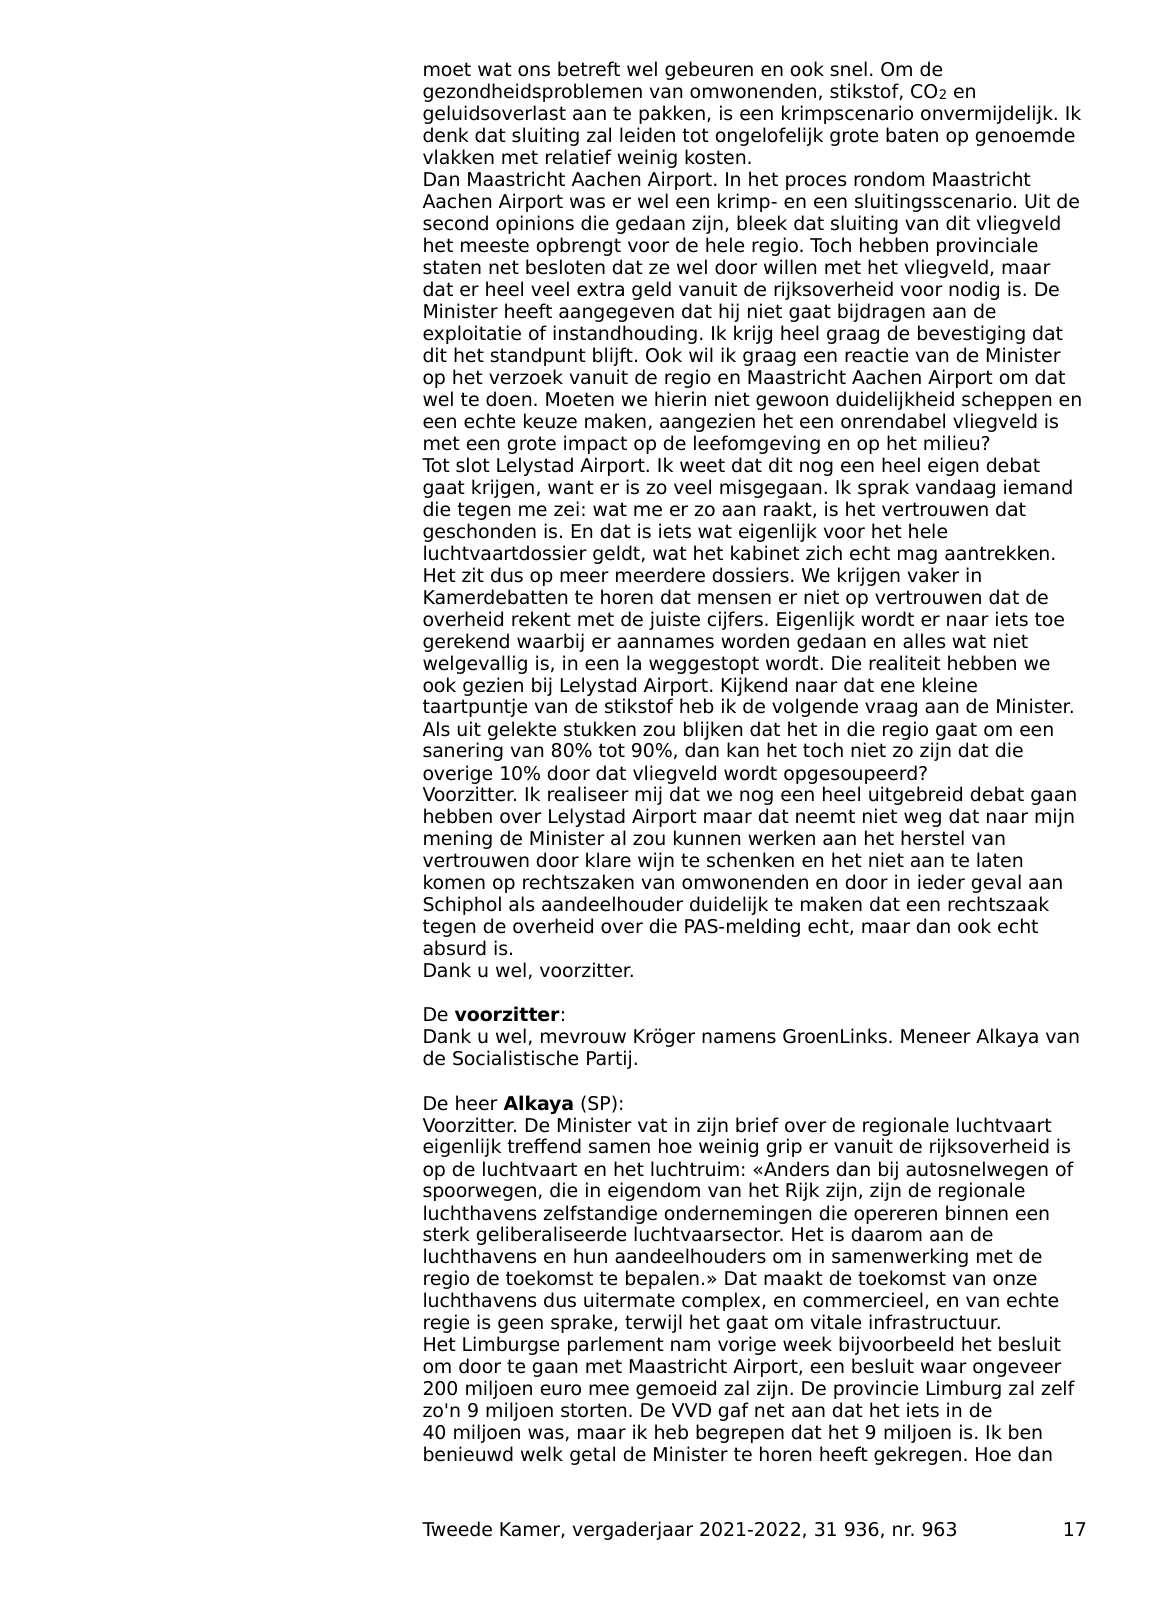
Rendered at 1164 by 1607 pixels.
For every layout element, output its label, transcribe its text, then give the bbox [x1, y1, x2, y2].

text Dank u wel, mevrouw Kröger namens GroenLinks. Meneer Alkaya van de Socialistische Partij. [422, 1026, 1087, 1070]
text moet wat ons betreft wel gebeuren en ook snel. Om de gezondheidsproblemen van omwonenden, stikstof, CO2 en geluidsoverlast aan te pakken, is een krimpscenario onvermijdelijk. Ik denk dat sluiting zal leiden tot ongelofelijk grote baten op genoemde vlakken met relatief weinig kosten. [422, 59, 1087, 169]
text Dank u wel, voorzitter. [422, 960, 1087, 982]
text Het Limburgse parlement nam vorige week bijvoorbeeld het besluit om door te gaan met Maastricht Airport, een besluit waar ongeveer 200 miljoen euro mee gemoeid zal zijn. De provincie Limburg zal zelf zo'n 9 miljoen storten. De VVD gaf net aan dat het iets in de 40 miljoen was, maar ik heb begrepen dat het 9 miljoen is. Ik ben benieuwd welk getal de Minister te horen heeft gekregen. Hoe dan [422, 1334, 1087, 1466]
text De heer Alkaya (SP): [422, 1092, 1087, 1114]
text Tot slot Lelystad Airport. Ik weet dat dit nog een heel eigen debat gaat krijgen, want er is zo veel misgegaan. Ik sprak vandaag iemand die tegen me zei: wat me er zo aan raakt, is het vertrouwen dat geschonden is. En dat is iets wat eigenlijk voor het hele luchtvaartdossier geldt, wat het kabinet zich echt mag aantrekken. Het zit dus op meer meerdere dossiers. We krijgen vaker in Kamerdebatten te horen dat mensen er niet op vertrouwen dat de overheid rekent met de juiste cijfers. Eigenlijk wordt er naar iets toe gerekend waarbij er aannames worden gedaan en alles wat niet welgevallig is, in een la weggestopt wordt. Die realiteit hebben we ook gezien bij Lelystad Airport. Kijkend naar dat ene kleine taartpuntje van de stikstof heb ik de volgende vraag aan de Minister. Als uit gelekte stukken zou blijken dat het in die regio gaat om een sanering van 80% tot 90%, dan kan het toch niet zo zijn dat die overige 10% door dat vliegveld wordt opgesoupeerd? [422, 455, 1087, 784]
text Voorzitter. Ik realiseer mij dat we nog een heel uitgebreid debat gaan hebben over Lelystad Airport maar dat neemt niet weg dat naar mijn mening de Minister al zou kunnen werken aan het herstel van vertrouwen door klare wijn te schenken en het niet aan te laten komen op rechtszaken van omwonenden en door in ieder geval aan Schiphol als aandeelhouder duidelijk te maken dat een rechtszaak tegen de overheid over die PAS-melding echt, maar dan ook echt absurd is. [422, 784, 1087, 960]
text Dan Maastricht Aachen Airport. In het proces rondom Maastricht Aachen Airport was er wel een krimp- en een sluitingsscenario. Uit de second opinions die gedaan zijn, bleek dat sluiting van dit vliegveld het meeste opbrengt voor de hele regio. Toch hebben provinciale staten net besloten dat ze wel door willen met het vliegveld, maar dat er heel veel extra geld vanuit de rijksoverheid voor nodig is. De Minister heeft aangegeven dat hij niet gaat bijdragen aan de exploitatie of instandhouding. Ik krijg heel graag de bevestiging dat dit het standpunt blijft. Ook wil ik graag een reactie van de Minister op het verzoek vanuit de regio en Maastricht Aachen Airport om dat wel te doen. Moeten we hierin niet gewoon duidelijkheid scheppen en een echte keuze maken, aangezien het een onrendabel vliegveld is met een grote impact op de leefomgeving en op het milieu? [422, 169, 1087, 455]
text Voorzitter. De Minister vat in zijn brief over de regionale luchtvaart eigenlijk treffend samen hoe weinig grip er vanuit de rijksoverheid is op de luchtvaart en het luchtruim: «Anders dan bij autosnelwegen of spoorwegen, die in eigendom van het Rijk zijn, zijn de regionale luchthavens zelfstandige ondernemingen die opereren binnen een sterk geliberaliseerde luchtvaarsector. Het is daarom aan de luchthavens en hun aandeelhouders om in samenwerking met de regio de toekomst te bepalen.» Dat maakt de toekomst van onze luchthavens dus uitermate complex, en commercieel, en van echte regie is geen sprake, terwijl het gaat om vitale infrastructuur. [422, 1114, 1087, 1334]
text De voorzitter: [422, 1004, 1087, 1026]
